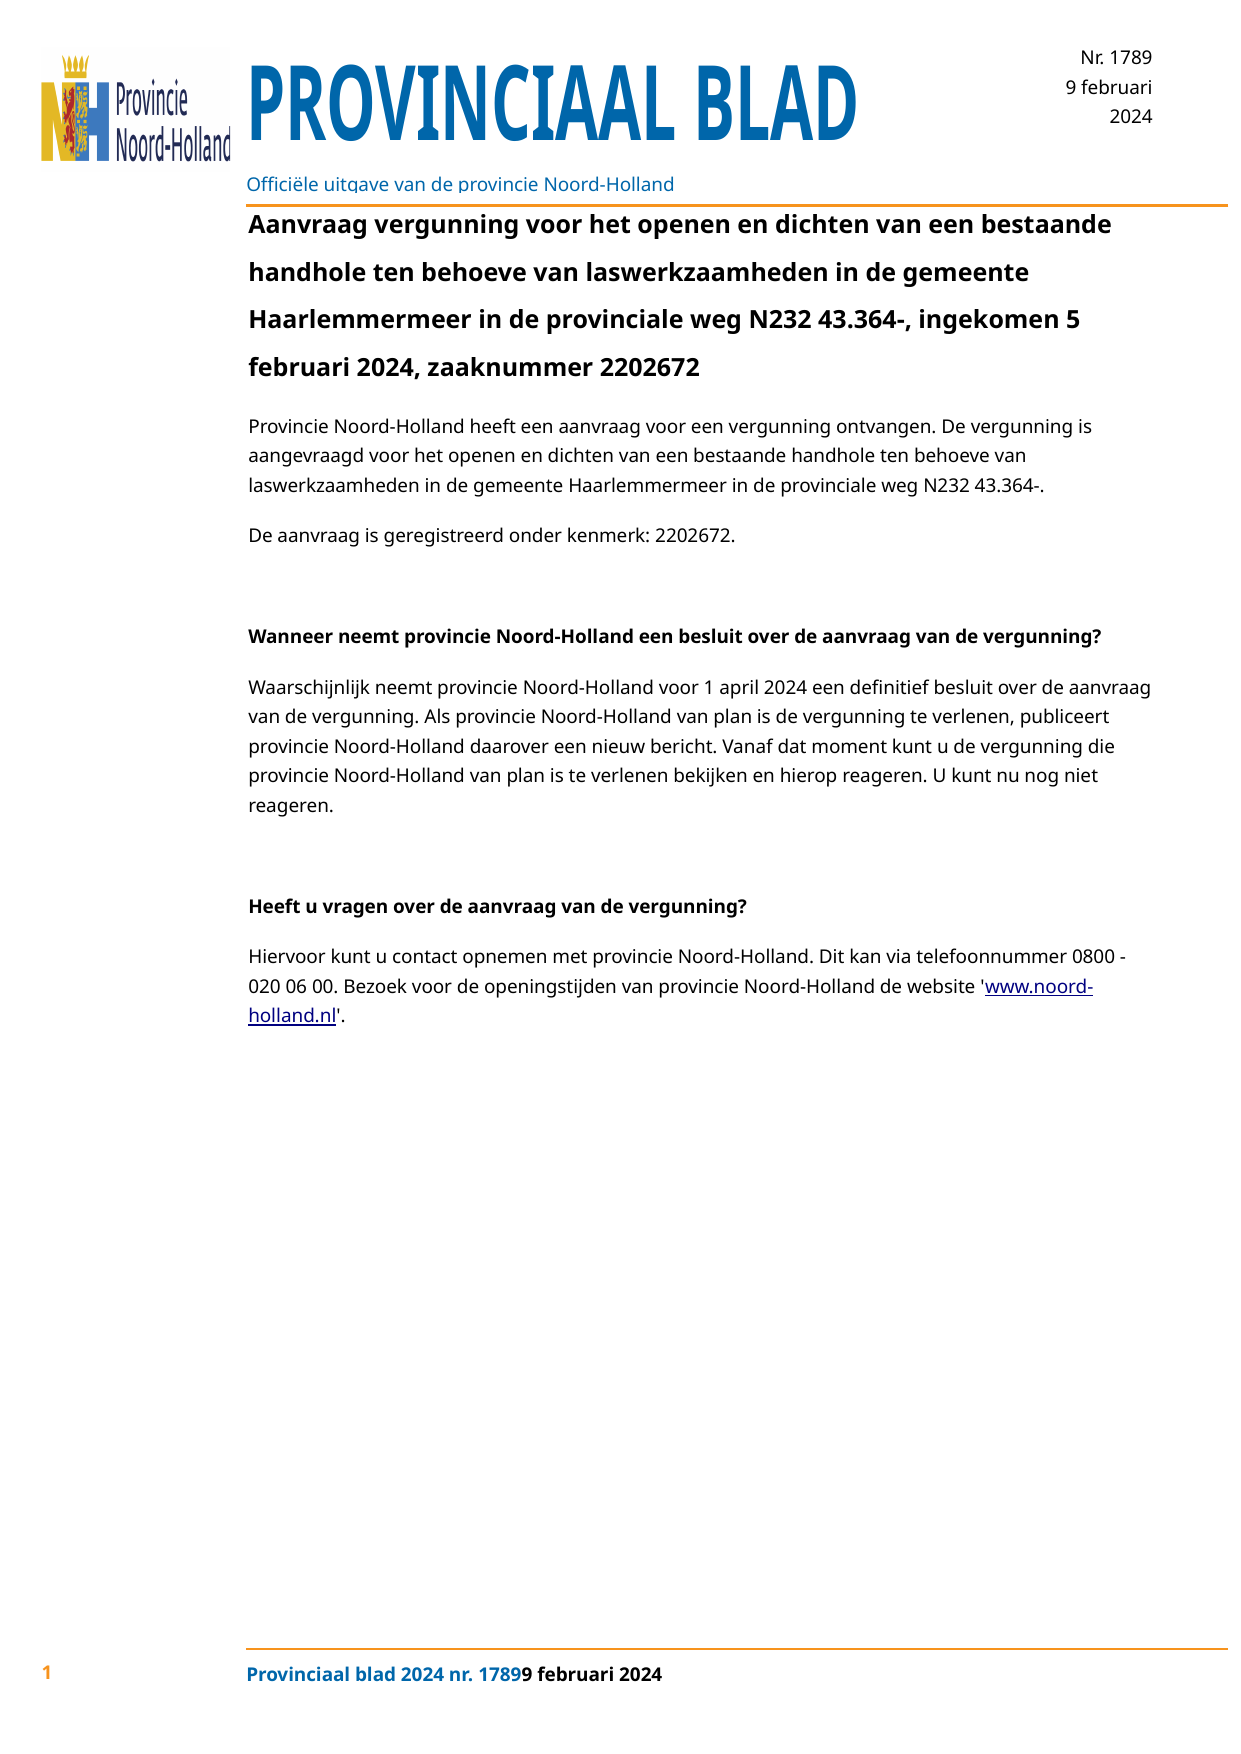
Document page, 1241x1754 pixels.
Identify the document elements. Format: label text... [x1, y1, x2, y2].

text Wanneer neemt provincie Noord-Holland een besluit over de aanvraag van de vergunning? [248, 623, 1152, 649]
text Aanvraag vergunning voor het openen en dichten van een bestaande handhole ten behoeve van laswerkzaamheden in de gemeente Haarlemmermeer in de provinciale weg N232 43.364-, ingekomen 5 februari 2024, zaaknummer 2202672 [248, 207, 1152, 384]
text Provincie Noord-Holland heeft een aanvraag voor een vergunning ontvangen. De vergunning is aangevraagd voor het openen en dichten van een bestaande handhole ten behoeve van laswerkzaamheden in de gemeente Haarlemmermeer in de provinciale weg N232 43.364-. [248, 413, 1152, 498]
text De aanvraag is geregistreerd onder kenmerk: 2202672. [248, 523, 1152, 548]
picture [41, 47, 231, 172]
text Waarschijnlijk neemt provincie Noord-Holland voor 1 april 2024 een definitief besluit over de aanvraag van de vergunning. Als provincie Noord-Holland van plan is de vergunning te verlenen, publiceert provincie Noord-Holland daarover een nieuw bericht. Vanaf dat moment kunt u de vergunning die provincie Noord-Holland van plan is te verlenen bekijken en hierop reageren. U kunt nu nog niet reageren. [248, 674, 1152, 818]
text Heeft u vragen over de aanvraag van de vergunning? [248, 893, 1152, 919]
text Hiervoor kunt u contact opnemen met provincie Noord-Holland. Dit kan via telefoonnummer 0800 - 020 06 00. Bezoek voor de openingstijden van provincie Noord-Holland de website 'www.noord-holland.nl'. [248, 943, 1152, 1028]
